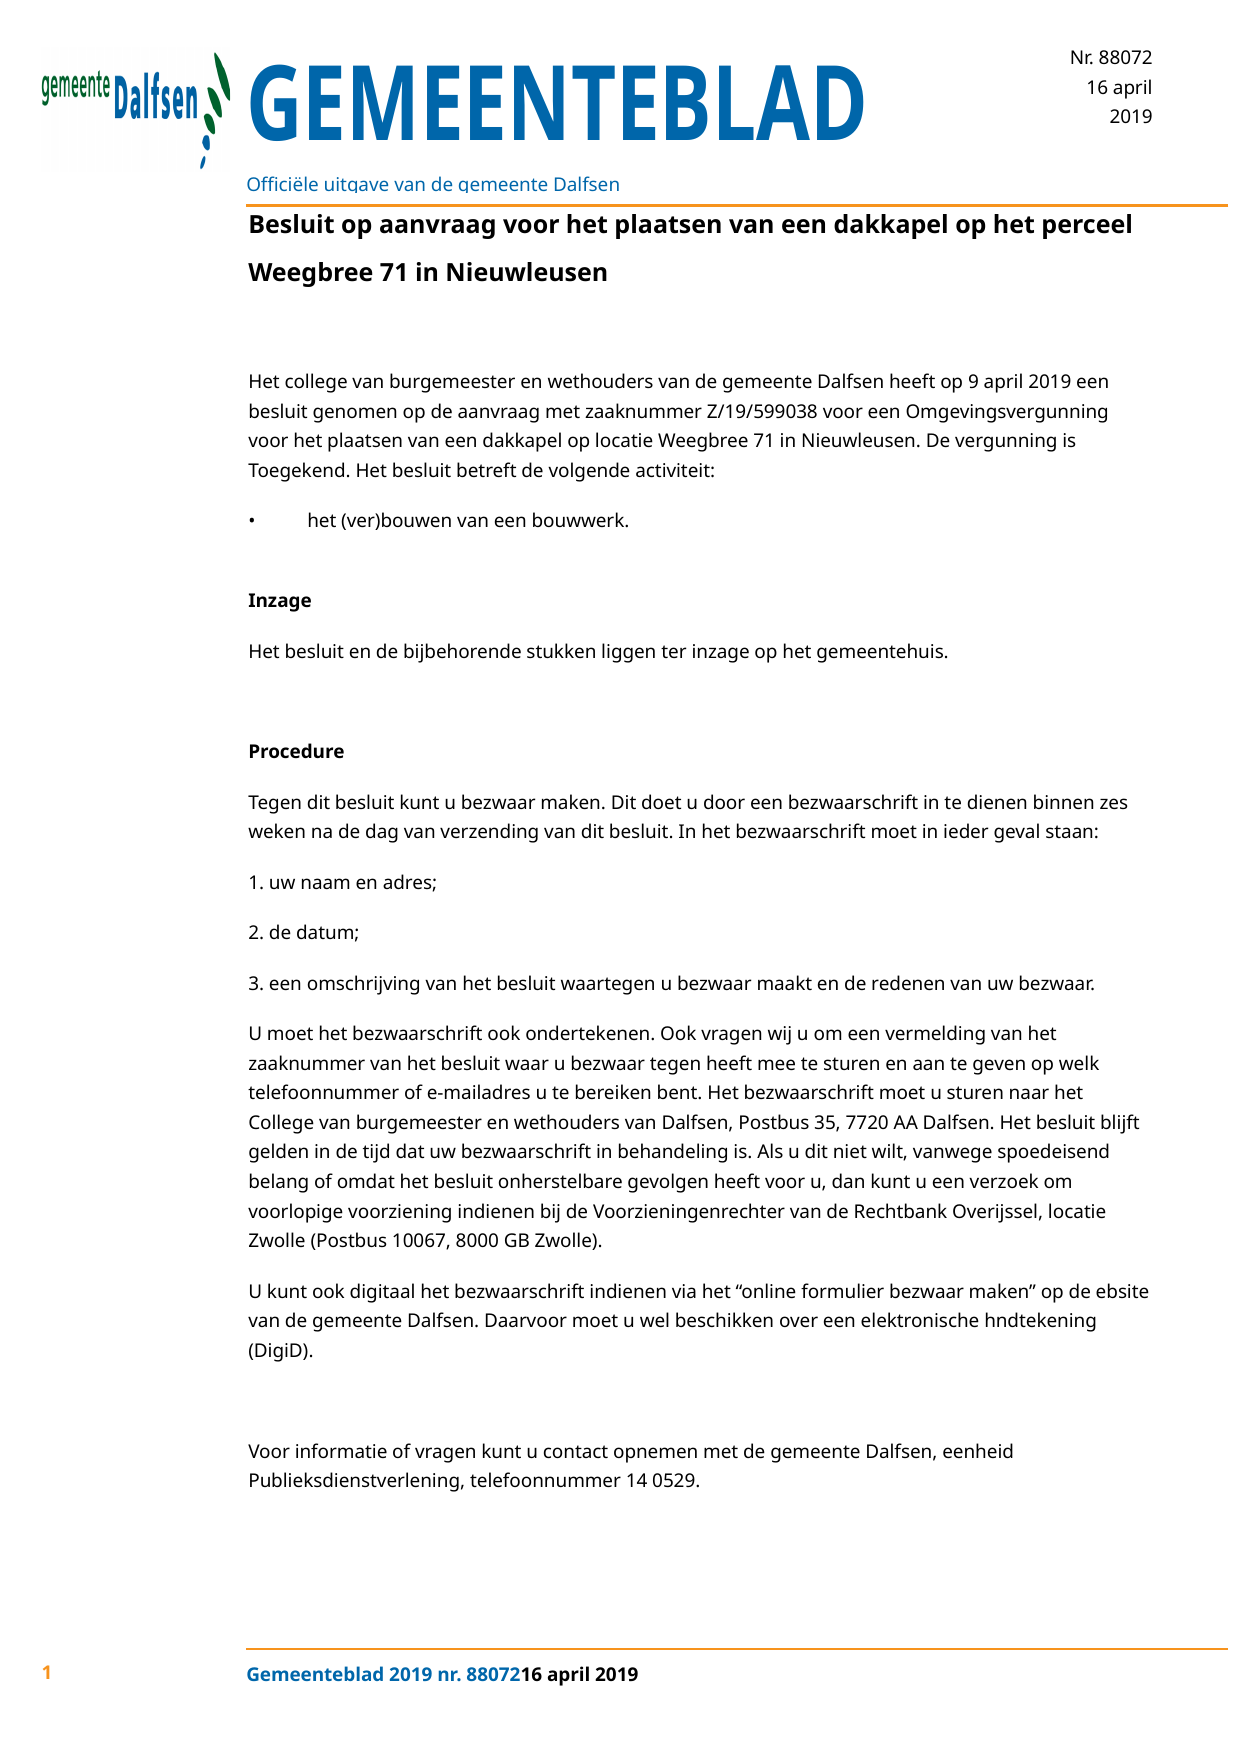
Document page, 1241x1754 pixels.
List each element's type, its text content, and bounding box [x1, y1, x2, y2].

text 3. een omschrijving van het besluit waartegen u bezwaar maakt en de redenen van uw bezwaar. [248, 970, 1152, 996]
text Voor informatie of vragen kunt u contact opnemen met de gemeente Dalfsen, eenheid Publieksdienstverlening, telefoonnummer 14 0529. [248, 1438, 1152, 1493]
text 1. uw naam en adres; [248, 869, 1152, 895]
picture [41, 47, 231, 172]
text U kunt ook digitaal het bezwaarschrift indienen via het “online formulier bezwaar maken” op de ebsite van de gemeente Dalfsen. Daarvoor moet u wel beschikken over een elektronische hndtekening (DigiD). [248, 1278, 1152, 1363]
text Het college van burgemeester en wethouders van de gemeente Dalfsen heeft op 9 april 2019 een besluit genomen op de aanvraag met zaaknummer Z/19/599038 voor een Omgevingsvergunning voor het plaatsen van een dakkapel op locatie Weegbree 71 in Nieuwleusen. De vergunning is Toegekend. Het besluit betreft de volgende activiteit: [248, 368, 1152, 483]
text Procedure [248, 739, 1152, 764]
text Inzage [248, 587, 1152, 613]
text Besluit op aanvraag voor het plaatsen van een dakkapel op het perceel Weegbree 71 in Nieuwleusen [248, 207, 1152, 288]
text Tegen dit besluit kunt u bezwaar maken. Dit doet u door een bezwaarschrift in te dienen binnen zes weken na de dag van verzending van dit besluit. In het bezwaarschrift moet in ieder geval staan: [248, 789, 1152, 844]
list het (ver)bouwen van een bouwwerk. [248, 507, 1152, 533]
text Het besluit en de bijbehorende stukken liggen ter inzage op het gemeentehuis. [248, 638, 1152, 664]
text U moet het bezwaarschrift ook ondertekenen. Ook vragen wij u om een vermelding van het zaaknummer van het besluit waar u bezwaar tegen heeft mee te sturen en aan te geven op welk telefoonnummer of e-mailadres u te bereiken bent. Het bezwaarschrift moet u sturen naar het College van burgemeester en wethouders van Dalfsen, Postbus 35, 7720 AA Dalfsen. Het besluit blijft gelden in de tijd dat uw bezwaarschrift in behandeling is. Als u dit niet wilt, vanwege spoedeisend belang of omdat het besluit onherstelbare gevolgen heeft voor u, dan kunt u een verzoek om voorlopige voorziening indienen bij de Voorzieningenrechter van de Rechtbank Overijssel, locatie Zwolle (Postbus 10067, 8000 GB Zwolle). [248, 1020, 1152, 1253]
text 2. de datum; [248, 919, 1152, 945]
